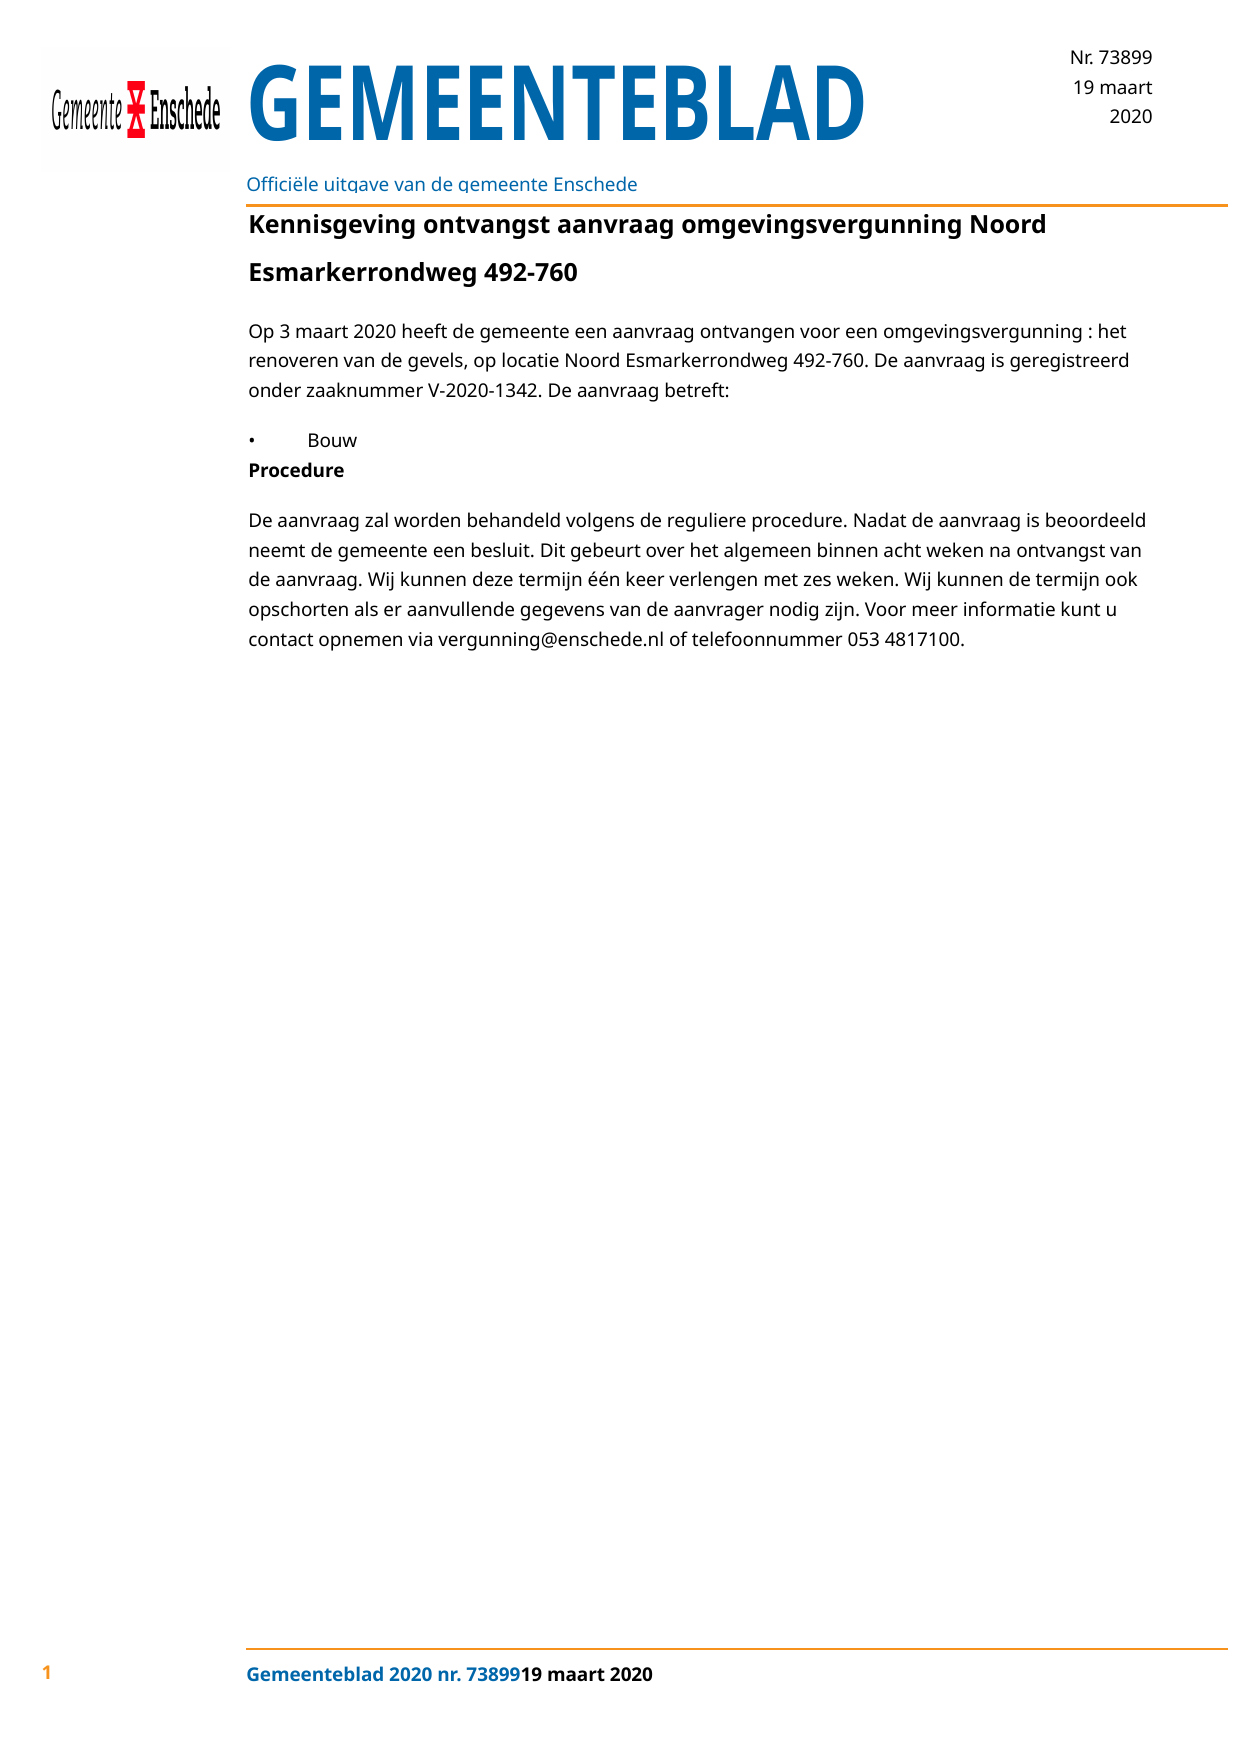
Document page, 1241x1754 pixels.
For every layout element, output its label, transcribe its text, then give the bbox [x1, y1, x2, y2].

list Bouw [248, 427, 1152, 453]
text Op 3 maart 2020 heeft de gemeente een aanvraag ontvangen voor een omgevingsvergunning : het renoveren van de gevels, op locatie Noord Esmarkerrondweg 492-760. De aanvraag is geregistreerd onder zaaknummer V-2020-1342. De aanvraag betreft: [248, 318, 1152, 403]
picture [41, 47, 231, 172]
text Kennisgeving ontvangst aanvraag omgevingsvergunning Noord Esmarkerrondweg 492-760 [248, 207, 1152, 288]
text Procedure [248, 457, 1152, 483]
text De aanvraag zal worden behandeld volgens de reguliere procedure. Nadat de aanvraag is beoordeeld neemt de gemeente een besluit. Dit gebeurt over het algemeen binnen acht weken na ontvangst van de aanvraag. Wij kunnen deze termijn één keer verlengen met zes weken. Wij kunnen de termijn ook opschorten als er aanvullende gegevens van de aanvrager nodig zijn. Voor meer informatie kunt u contact opnemen via vergunning@enschede.nl of telefoonnummer 053 4817100. [248, 507, 1152, 652]
